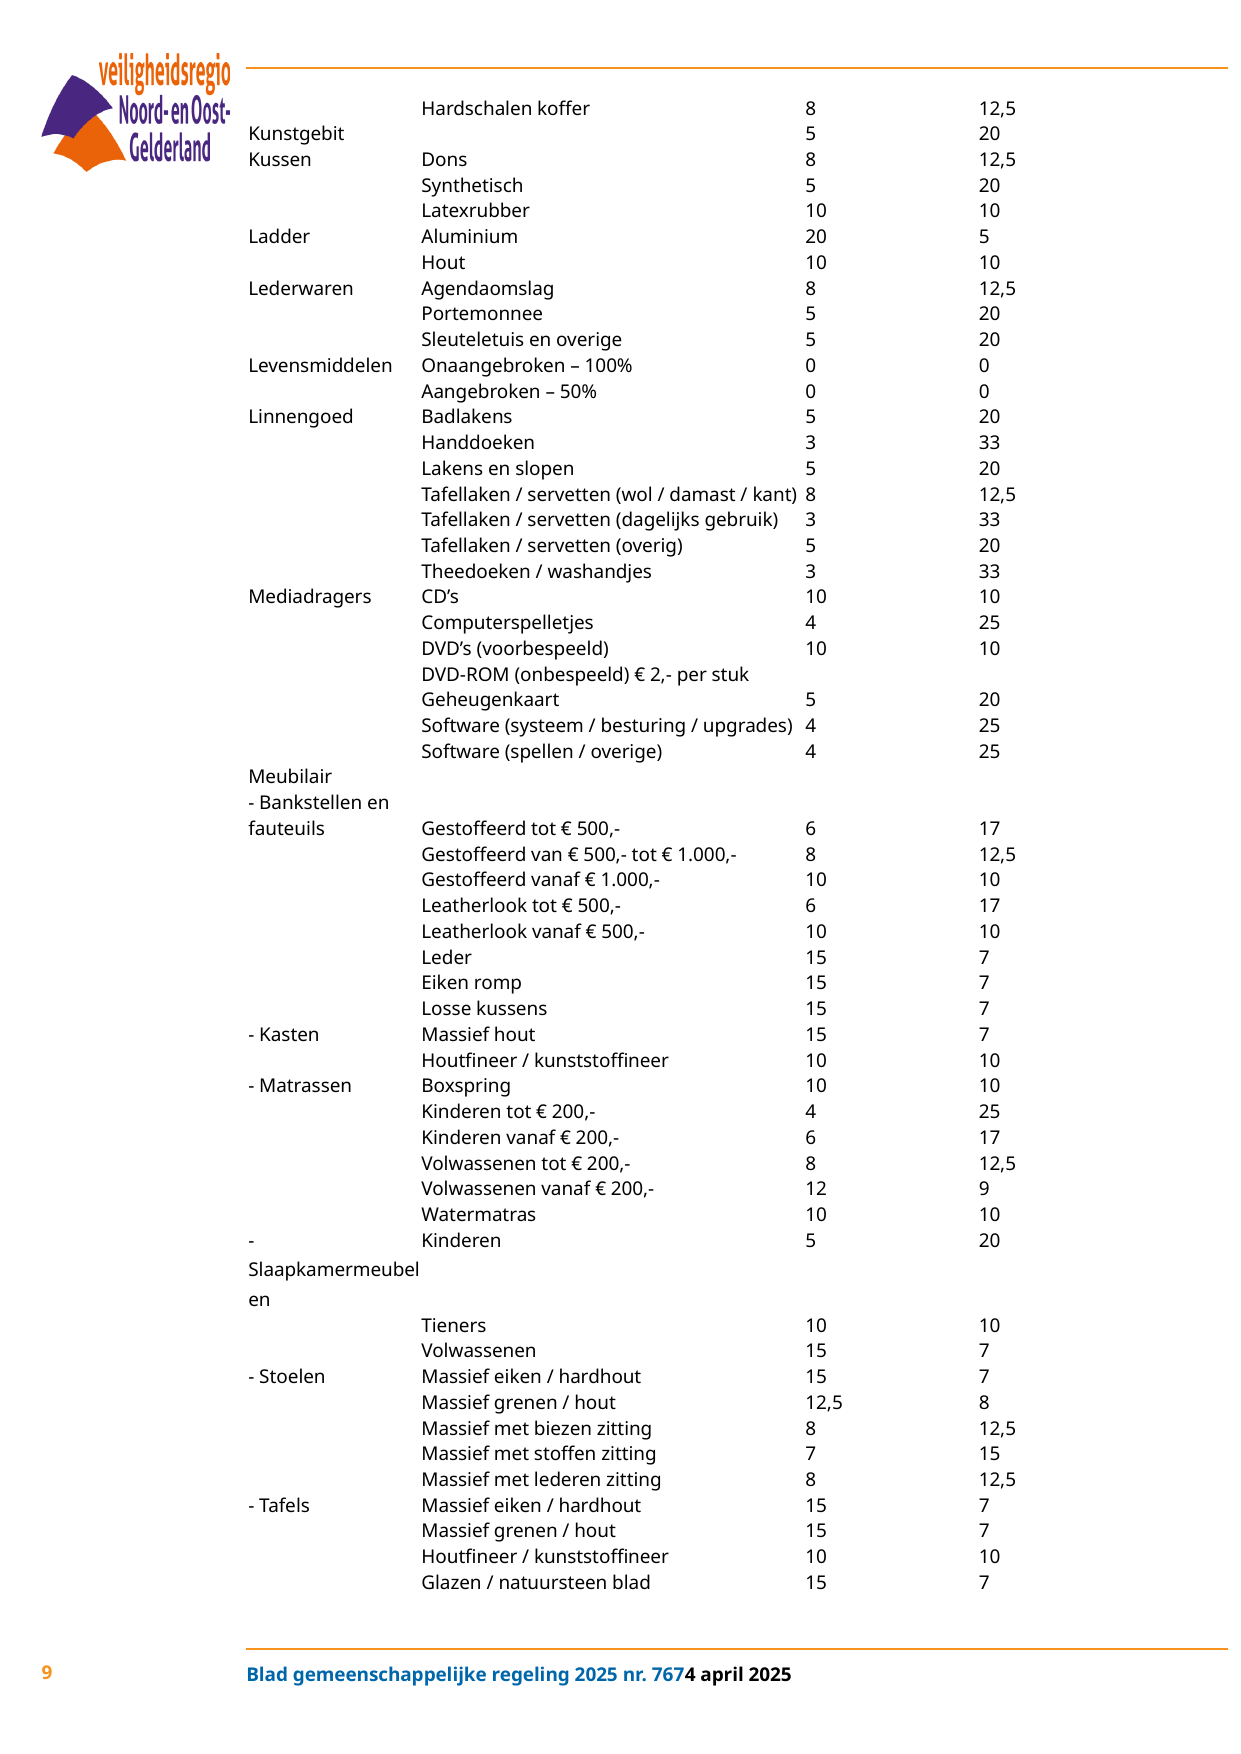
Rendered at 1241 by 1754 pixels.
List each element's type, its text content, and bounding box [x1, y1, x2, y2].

table_cell Kussen [248, 146, 421, 172]
table_cell [248, 1175, 421, 1201]
table_cell 12,5 [979, 95, 1152, 121]
table_cell - Matrassen [248, 1073, 421, 1098]
table_cell [248, 635, 421, 661]
table_cell [248, 867, 421, 892]
table_cell Meubilair [248, 764, 421, 789]
table_cell Hout [421, 249, 805, 275]
table_cell 8 [805, 275, 978, 301]
table_cell [248, 198, 421, 223]
table_cell 25 [979, 738, 1152, 764]
table_cell 5 [805, 687, 978, 712]
table_cell [248, 609, 421, 635]
table_cell 10 [979, 918, 1152, 944]
table_cell Leatherlook vanaf € 500,- [421, 918, 805, 944]
table_cell 8 [805, 1150, 978, 1175]
table_cell Gestoffeerd tot € 500,- [421, 815, 805, 841]
table_cell 5 [805, 326, 978, 352]
table_cell 15 [805, 1492, 978, 1518]
table_cell 17 [979, 1124, 1152, 1150]
table_cell 5 [805, 455, 978, 481]
table_cell 4 [805, 1098, 978, 1124]
table_cell [421, 121, 805, 146]
table_cell 6 [805, 1124, 978, 1150]
table_cell 6 [805, 815, 978, 841]
picture [41, 47, 231, 172]
table_cell [421, 764, 805, 789]
table_cell Losse kussens [421, 995, 805, 1021]
table_cell 25 [979, 712, 1152, 738]
table_cell [248, 1569, 421, 1595]
table_cell - Bankstellen en [248, 790, 421, 815]
table_cell 15 [805, 1569, 978, 1595]
table_cell 15 [805, 1363, 978, 1389]
table_cell 33 [979, 558, 1152, 584]
table_cell [248, 1124, 421, 1150]
table_cell Handdoeken [421, 429, 805, 455]
table_cell 15 [805, 970, 978, 995]
table_cell 5 [805, 172, 978, 198]
table_cell 10 [805, 867, 978, 892]
table_cell Kinderen vanaf € 200,- [421, 1124, 805, 1150]
table_cell 5 [805, 1227, 978, 1312]
table_cell 0 [979, 378, 1152, 403]
table_cell Software (spellen / overige) [421, 738, 805, 764]
table_cell 20 [979, 532, 1152, 558]
table_cell 7 [979, 1518, 1152, 1543]
table_cell 17 [979, 815, 1152, 841]
table_cell Agendaomslag [421, 275, 805, 301]
table_cell [248, 712, 421, 738]
table_cell 0 [979, 352, 1152, 378]
table_cell Latexrubber [421, 198, 805, 223]
table_cell [979, 790, 1152, 815]
table_cell Massief grenen / hout [421, 1518, 805, 1543]
table_cell 20 [979, 326, 1152, 352]
table_cell Massief eiken / hardhout [421, 1363, 805, 1389]
table_cell [248, 429, 421, 455]
table_cell Tafellaken / servetten (overig) [421, 532, 805, 558]
table_cell 12,5 [979, 1466, 1152, 1492]
table_cell fauteuils [248, 815, 421, 841]
table_cell 20 [805, 224, 978, 249]
table_cell [248, 1338, 421, 1363]
table_cell Kunstgebit [248, 121, 421, 146]
table_cell 15 [805, 1338, 978, 1363]
table_cell [248, 944, 421, 969]
table_cell 10 [805, 249, 978, 275]
table_cell Volwassenen [421, 1338, 805, 1363]
table_cell 9 [979, 1175, 1152, 1201]
table_cell 10 [805, 584, 978, 609]
table_cell [248, 1543, 421, 1569]
table_cell 10 [979, 867, 1152, 892]
table_cell 8 [805, 95, 978, 121]
table_cell [248, 918, 421, 944]
table_cell 5 [805, 404, 978, 429]
table_cell 12,5 [979, 1415, 1152, 1440]
table_cell 7 [979, 1021, 1152, 1047]
table_cell Portemonnee [421, 301, 805, 326]
table_cell [248, 995, 421, 1021]
table_cell 7 [979, 1338, 1152, 1363]
table_cell Ladder [248, 224, 421, 249]
table_cell 15 [805, 1518, 978, 1543]
table_cell Dons [421, 146, 805, 172]
table_cell DVD-ROM (onbespeeld) € 2,- per stuk [421, 661, 805, 687]
table_cell [248, 1047, 421, 1072]
table_cell 15 [979, 1440, 1152, 1466]
table_cell 20 [979, 404, 1152, 429]
table_cell 25 [979, 609, 1152, 635]
table_cell [248, 738, 421, 764]
table_cell 10 [805, 918, 978, 944]
table_cell 3 [805, 558, 978, 584]
table_cell [248, 326, 421, 352]
table_cell Watermatras [421, 1201, 805, 1227]
table_cell 12,5 [979, 275, 1152, 301]
table_cell 10 [979, 1201, 1152, 1227]
table_cell 3 [805, 506, 978, 532]
table_cell [248, 1098, 421, 1124]
table_cell Leatherlook tot € 500,- [421, 893, 805, 918]
table_cell Hardschalen koffer [421, 95, 805, 121]
table_cell 20 [979, 301, 1152, 326]
table_cell 3 [805, 429, 978, 455]
table_cell 20 [979, 455, 1152, 481]
table_cell [248, 95, 421, 121]
table_cell Kinderen [421, 1227, 805, 1312]
table_cell [248, 1312, 421, 1337]
table_cell Aluminium [421, 224, 805, 249]
table_cell 5 [805, 121, 978, 146]
table_cell 10 [805, 1543, 978, 1569]
table_cell Badlakens [421, 404, 805, 429]
table_cell [248, 172, 421, 198]
table_cell 10 [979, 1073, 1152, 1098]
table_cell 10 [805, 198, 978, 223]
table_cell CD’s [421, 584, 805, 609]
table_cell 12,5 [805, 1389, 978, 1415]
table_cell Volwassenen tot € 200,- [421, 1150, 805, 1175]
table_cell 8 [805, 1415, 978, 1440]
table_cell [248, 661, 421, 687]
table_cell Lederwaren [248, 275, 421, 301]
table_cell [248, 506, 421, 532]
table_cell Aangebroken – 50% [421, 378, 805, 403]
table_cell DVD’s (voorbespeeld) [421, 635, 805, 661]
table_cell [248, 301, 421, 326]
table_cell - Stoelen [248, 1363, 421, 1389]
table_cell - Slaapkamermeubelen [248, 1227, 421, 1312]
table_cell Levensmiddelen [248, 352, 421, 378]
table_cell Onaangebroken – 100% [421, 352, 805, 378]
table_cell [805, 764, 978, 789]
table_cell Sleuteletuis en overige [421, 326, 805, 352]
table_cell 25 [979, 1098, 1152, 1124]
table_cell 20 [979, 687, 1152, 712]
table_cell Glazen / natuursteen blad [421, 1569, 805, 1595]
table_cell 7 [979, 1569, 1152, 1595]
table_cell - Kasten [248, 1021, 421, 1047]
table_cell [248, 1389, 421, 1415]
table_cell 10 [979, 1543, 1152, 1569]
table_cell Massief hout [421, 1021, 805, 1047]
table_cell [248, 455, 421, 481]
table_cell [248, 481, 421, 506]
table_cell [248, 687, 421, 712]
table_cell 7 [805, 1440, 978, 1466]
table_cell [979, 661, 1152, 687]
table_cell 17 [979, 893, 1152, 918]
table_cell 33 [979, 506, 1152, 532]
table_cell 7 [979, 1363, 1152, 1389]
table_cell 0 [805, 378, 978, 403]
table_cell Houtfineer / kunststoffineer [421, 1047, 805, 1072]
table_cell 0 [805, 352, 978, 378]
table_cell 10 [979, 249, 1152, 275]
table_cell 12,5 [979, 146, 1152, 172]
table_cell Massief met stoffen zitting [421, 1440, 805, 1466]
table_cell Massief grenen / hout [421, 1389, 805, 1415]
table_cell [248, 1440, 421, 1466]
table_cell [248, 970, 421, 995]
table_cell Gestoffeerd vanaf € 1.000,- [421, 867, 805, 892]
table_cell 8 [805, 1466, 978, 1492]
table_cell 10 [805, 1201, 978, 1227]
table_cell Lakens en slopen [421, 455, 805, 481]
table_cell 5 [805, 532, 978, 558]
table_cell 10 [805, 1312, 978, 1337]
table_cell 5 [979, 224, 1152, 249]
table_cell [805, 661, 978, 687]
table_cell [421, 790, 805, 815]
table_cell [248, 532, 421, 558]
table_cell Tieners [421, 1312, 805, 1337]
table_cell 20 [979, 172, 1152, 198]
table_cell 10 [979, 1312, 1152, 1337]
table_cell Linnengoed [248, 404, 421, 429]
table_cell 12,5 [979, 1150, 1152, 1175]
table_cell [248, 1518, 421, 1543]
table_cell [248, 1466, 421, 1492]
table_cell 20 [979, 1227, 1152, 1312]
table_cell 8 [805, 841, 978, 867]
table_cell [248, 378, 421, 403]
table_cell 7 [979, 944, 1152, 969]
table_cell 10 [805, 1073, 978, 1098]
table_cell Leder [421, 944, 805, 969]
table_cell 15 [805, 1021, 978, 1047]
table_cell Boxspring [421, 1073, 805, 1098]
table_cell Massief met biezen zitting [421, 1415, 805, 1440]
table_cell 10 [979, 635, 1152, 661]
table_cell Kinderen tot € 200,- [421, 1098, 805, 1124]
table_cell Geheugenkaart [421, 687, 805, 712]
table_cell Massief eiken / hardhout [421, 1492, 805, 1518]
table_cell 33 [979, 429, 1152, 455]
table_cell 8 [979, 1389, 1152, 1415]
table_cell Tafellaken / servetten (wol / damast / kant) [421, 481, 805, 506]
table_cell 10 [805, 1047, 978, 1072]
table_cell 12 [805, 1175, 978, 1201]
table_cell - Tafels [248, 1492, 421, 1518]
table_cell 15 [805, 995, 978, 1021]
table_cell Tafellaken / servetten (dagelijks gebruik) [421, 506, 805, 532]
table_cell Eiken romp [421, 970, 805, 995]
table_cell 7 [979, 1492, 1152, 1518]
table_cell [248, 1201, 421, 1227]
table_cell 5 [805, 301, 978, 326]
table_cell 8 [805, 146, 978, 172]
table_cell Theedoeken / washandjes [421, 558, 805, 584]
table_cell Massief met lederen zitting [421, 1466, 805, 1492]
table_cell Gestoffeerd van € 500,- tot € 1.000,- [421, 841, 805, 867]
table_cell [248, 893, 421, 918]
table_cell [805, 790, 978, 815]
table_cell 12,5 [979, 841, 1152, 867]
table_cell 4 [805, 609, 978, 635]
table_cell [248, 558, 421, 584]
table_cell 10 [979, 198, 1152, 223]
table_cell [248, 249, 421, 275]
table_cell Computerspelletjes [421, 609, 805, 635]
table_cell [248, 1415, 421, 1440]
table_cell 7 [979, 970, 1152, 995]
table_cell 15 [805, 944, 978, 969]
table_cell 8 [805, 481, 978, 506]
table_cell 4 [805, 712, 978, 738]
table_cell 4 [805, 738, 978, 764]
table_cell [248, 841, 421, 867]
table_cell 10 [805, 635, 978, 661]
table_cell [979, 764, 1152, 789]
table_cell 20 [979, 121, 1152, 146]
table_cell 10 [979, 1047, 1152, 1072]
table_cell 10 [979, 584, 1152, 609]
table_cell Houtfineer / kunststoffineer [421, 1543, 805, 1569]
table_cell Mediadragers [248, 584, 421, 609]
table_cell 6 [805, 893, 978, 918]
table_cell 7 [979, 995, 1152, 1021]
table_cell Volwassenen vanaf € 200,- [421, 1175, 805, 1201]
table_cell Synthetisch [421, 172, 805, 198]
table_cell Software (systeem / besturing / upgrades) [421, 712, 805, 738]
table_cell 12,5 [979, 481, 1152, 506]
table_cell [248, 1150, 421, 1175]
